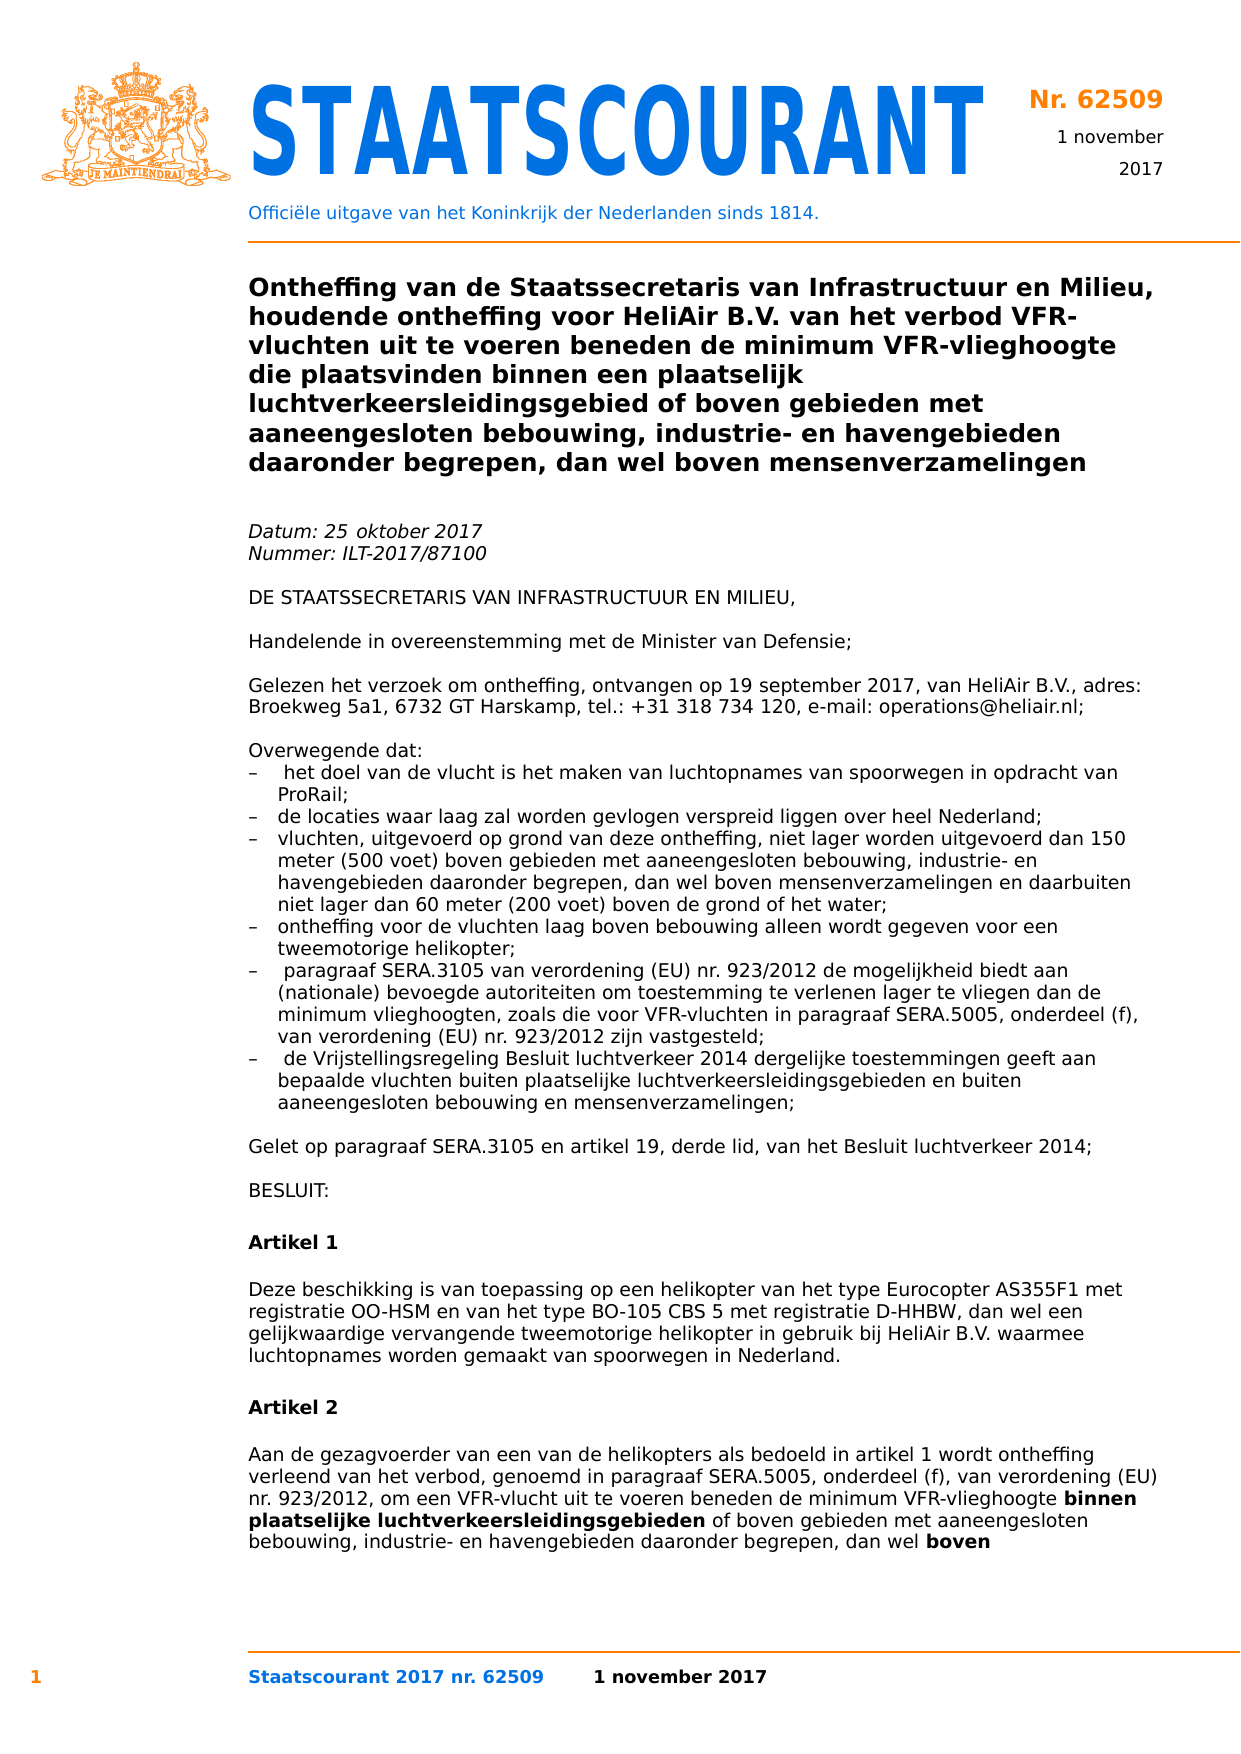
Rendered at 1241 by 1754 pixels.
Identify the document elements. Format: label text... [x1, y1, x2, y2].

text Aan de gezagvoerder van een van de helikopters als bedoeld in artikel 1 wordt ontheffing verleend van het verbod, genoemd in paragraaf SERA.5005, onderdeel (f), van verordening (EU) nr. 923/2012, om een VFR-vlucht uit te voeren beneden de minimum VFR-vlieghoogte binnen plaatselijke luchtverkeersleidingsgebieden of boven gebieden met aaneengesloten bebouwing, industrie- en havengebieden daaronder begrepen, dan wel boven [248, 1443, 1163, 1553]
table_header [25, 62, 248, 241]
text – ontheffing voor de vluchten laag boven bebouwing alleen wordt gegeven voor een tweemotorige helikopter; [248, 916, 1163, 960]
text – vluchten, uitgevoerd op grond van deze ontheffing, niet lager worden uitgevoerd dan 150 meter (500 voet) boven gebieden met aaneengesloten bebouwing, industrie- en havengebieden daaronder begrepen, dan wel boven mensenverzamelingen en daarbuiten niet lager dan 60 meter (200 voet) boven de grond of het water; [248, 828, 1163, 916]
text DE STAATSSECRETARIS VAN INFRASTRUCTUUR EN MILIEU, [248, 587, 1163, 609]
table_cell 1 november [998, 121, 1240, 153]
table_cell 2017 [998, 153, 1240, 203]
subtitle Artikel 1 [248, 1232, 1163, 1254]
text – de Vrijstellingsregeling Besluit luchtverkeer 2014 dergelijke toestemmingen geeft aan bepaalde vluchten buiten plaatselijke luchtverkeersleidingsgebieden en buiten aaneengesloten bebouwing en mensenverzamelingen; [248, 1048, 1163, 1114]
text Gelezen het verzoek om ontheffing, ontvangen op 19 september 2017, van HeliAir B.V., adres: Broekweg 5a1, 6732 GT Harskamp, tel.: +31 318 734 120, e-mail: operations@heliair.nl; [248, 674, 1163, 718]
picture [41, 62, 231, 186]
table_header Nr. 62509 [998, 62, 1240, 121]
text BESLUIT: [248, 1180, 1163, 1202]
text Datum: 25 oktober 2017 [248, 521, 1163, 543]
subtitle Artikel 2 [248, 1397, 1163, 1418]
text Handelende in overeenstemming met de Minister van Defensie; [248, 631, 1163, 653]
text Nummer: ILT-2017/87100 [248, 543, 1163, 565]
table_header STAATSCOURANT [248, 62, 998, 203]
table_cell Officiële uitgave van het Koninkrijk der Nederlanden sinds 1814. [248, 203, 1240, 241]
subtitle Ontheffing van de Staatssecretaris van Infrastructuur en Milieu, houdende ontheffing voor HeliAir B.V. van het verbod VFR-vluchten uit te voeren beneden de minimum VFR-vlieghoogte die plaatsvinden binnen een plaatselijk luchtverkeersleidingsgebied of boven gebieden met aaneengesloten bebouwing, industrie- en havengebieden daaronder begrepen, dan wel boven mensenverzamelingen [248, 273, 1163, 477]
text Deze beschikking is van toepassing op een helikopter van het type Eurocopter AS355F1 met registratie OO-HSM en van het type BO-105 CBS 5 met registratie D-HHBW, dan wel een gelijkwaardige vervangende tweemotorige helikopter in gebruik bij HeliAir B.V. waarmee luchtopnames worden gemaakt van spoorwegen in Nederland. [248, 1279, 1163, 1367]
text – het doel van de vlucht is het maken van luchtopnames van spoorwegen in opdracht van ProRail; [248, 762, 1163, 806]
text – paragraaf SERA.3105 van verordening (EU) nr. 923/2012 de mogelijkheid biedt aan (nationale) bevoegde autoriteiten om toestemming te verlenen lager te vliegen dan de minimum vlieghoogten, zoals die voor VFR-vluchten in paragraaf SERA.5005, onderdeel (f), van verordening (EU) nr. 923/2012 zijn vastgesteld; [248, 960, 1163, 1048]
text Gelet op paragraaf SERA.3105 en artikel 19, derde lid, van het Besluit luchtverkeer 2014; [248, 1136, 1163, 1158]
text Overwegende dat: [248, 740, 1163, 762]
text – de locaties waar laag zal worden gevlogen verspreid liggen over heel Nederland; [248, 806, 1163, 828]
